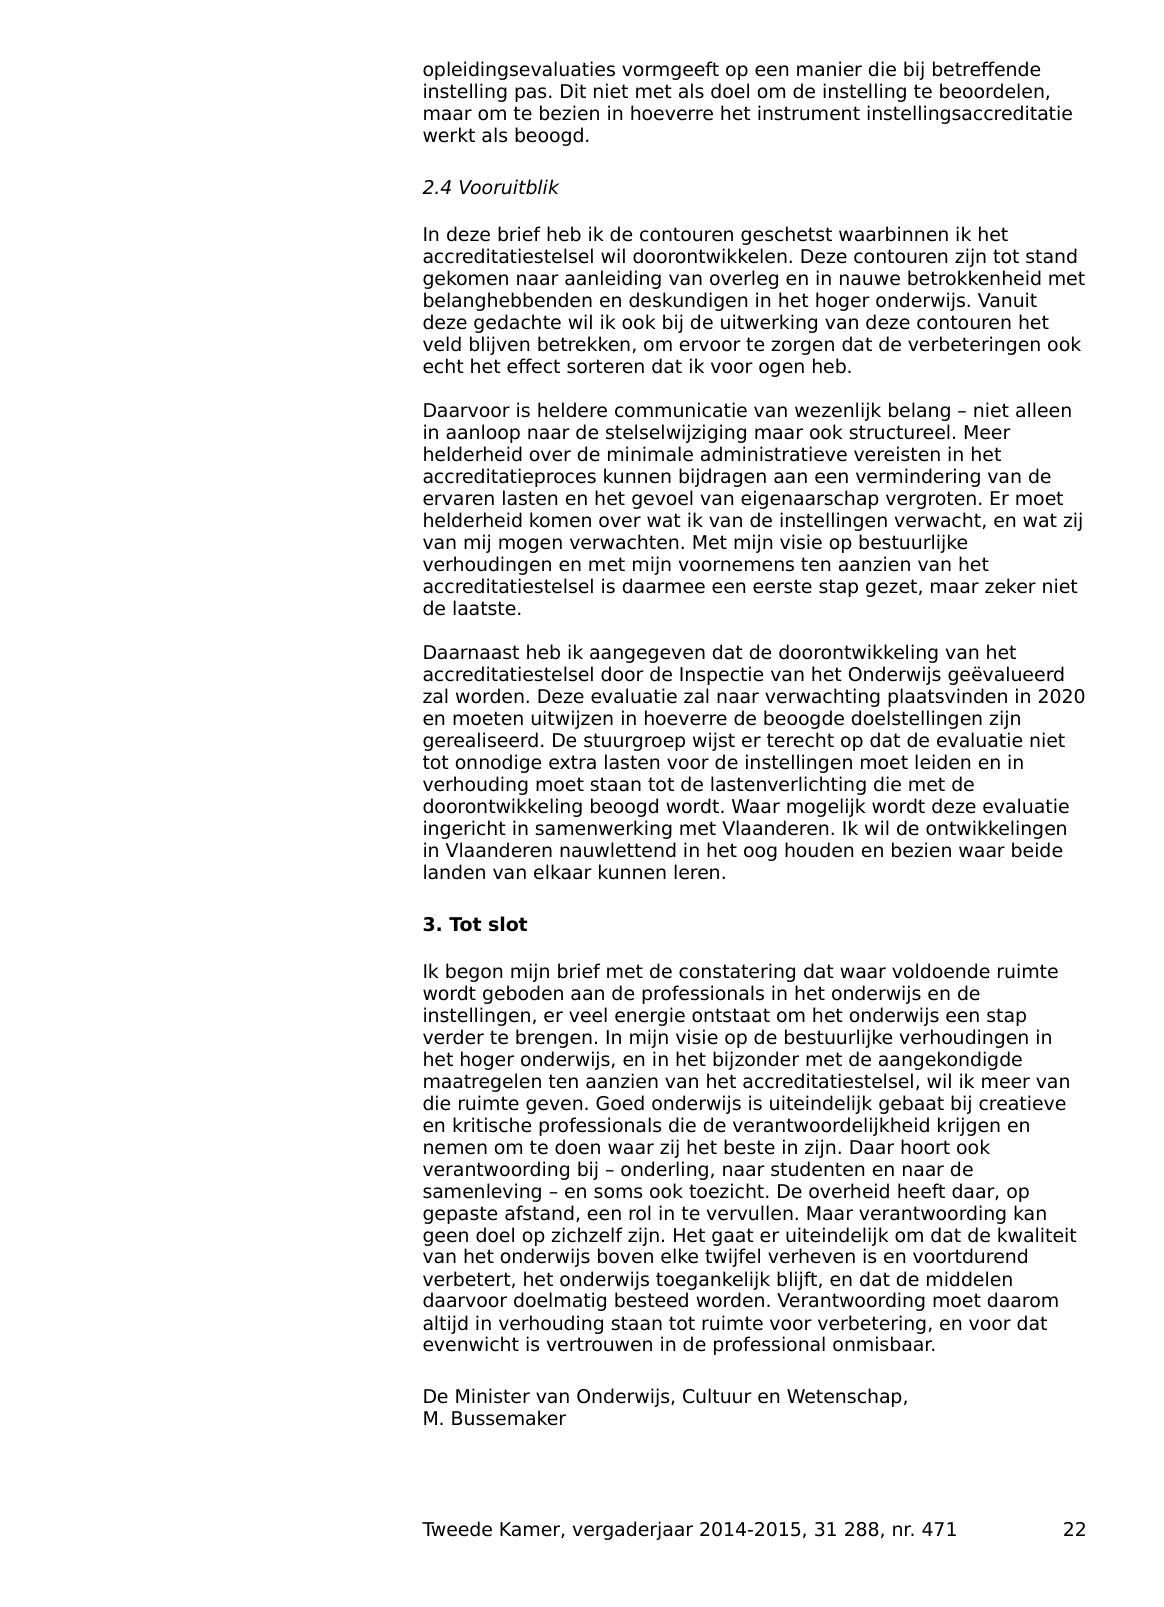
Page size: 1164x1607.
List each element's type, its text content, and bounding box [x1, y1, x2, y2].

text De Minister van Onderwijs, Cultuur en Wetenschap, M. Bussemaker [422, 1386, 1087, 1430]
text In deze brief heb ik de contouren geschetst waarbinnen ik het accreditatiestelsel wil doorontwikkelen. Deze contouren zijn tot stand gekomen naar aanleiding van overleg en in nauwe betrokkenheid met belanghebbenden en deskundigen in het hoger onderwijs. Vanuit deze gedachte wil ik ook bij de uitwerking van deze contouren het veld blijven betrekken, om ervoor te zorgen dat de verbeteringen ook echt het effect sorteren dat ik voor ogen heb. [422, 224, 1087, 378]
text Daarnaast heb ik aangegeven dat de doorontwikkeling van het accreditatiestelsel door de Inspectie van het Onderwijs geëvalueerd zal worden. Deze evaluatie zal naar verwachting plaatsvinden in 2020 en moeten uitwijzen in hoeverre de beoogde doelstellingen zijn gerealiseerd. De stuurgroep wijst er terecht op dat de evaluatie niet tot onnodige extra lasten voor de instellingen moet leiden en in verhouding moet staan tot de lastenverlichting die met de doorontwikkeling beoogd wordt. Waar mogelijk wordt deze evaluatie ingericht in samenwerking met Vlaanderen. Ik wil de ontwikkelingen in Vlaanderen nauwlettend in het oog houden en bezien waar beide landen van elkaar kunnen leren. [422, 642, 1087, 884]
subtitle 3. Tot slot [422, 914, 1087, 936]
text opleidingsevaluaties vormgeeft op een manier die bij betreffende instelling pas. Dit niet met als doel om de instelling te beoordelen, maar om te bezien in hoeverre het instrument instellingsaccreditatie werkt als beoogd. [422, 59, 1087, 147]
subtitle 2.4 Vooruitblik [422, 177, 1087, 199]
text Ik begon mijn brief met de constatering dat waar voldoende ruimte wordt geboden aan de professionals in het onderwijs en de instellingen, er veel energie ontstaat om het onderwijs een stap verder te brengen. In mijn visie op de bestuurlijke verhoudingen in het hoger onderwijs, en in het bijzonder met de aangekondigde maatregelen ten aanzien van het accreditatiestelsel, wil ik meer van die ruimte geven. Goed onderwijs is uiteindelijk gebaat bij creatieve en kritische professionals die de verantwoordelijkheid krijgen en nemen om te doen waar zij het beste in zijn. Daar hoort ook verantwoording bij – onderling, naar studenten en naar de samenleving – en soms ook toezicht. De overheid heeft daar, op gepaste afstand, een rol in te vervullen. Maar verantwoording kan geen doel op zichzelf zijn. Het gaat er uiteindelijk om dat de kwaliteit van het onderwijs boven elke twijfel verheven is en voortdurend verbetert, het onderwijs toegankelijk blijft, en dat de middelen daarvoor doelmatig besteed worden. Verantwoording moet daarom altijd in verhouding staan tot ruimte voor verbetering, en voor dat evenwicht is vertrouwen in de professional onmisbaar. [422, 961, 1087, 1356]
text Daarvoor is heldere communicatie van wezenlijk belang – niet alleen in aanloop naar de stelselwijziging maar ook structureel. Meer helderheid over de minimale administratieve vereisten in het accreditatieproces kunnen bijdragen aan een vermindering van de ervaren lasten en het gevoel van eigenaarschap vergroten. Er moet helderheid komen over wat ik van de instellingen verwacht, en wat zij van mij mogen verwachten. Met mijn visie op bestuurlijke verhoudingen en met mijn voornemens ten aanzien van het accreditatiestelsel is daarmee een eerste stap gezet, maar zeker niet de laatste. [422, 400, 1087, 620]
